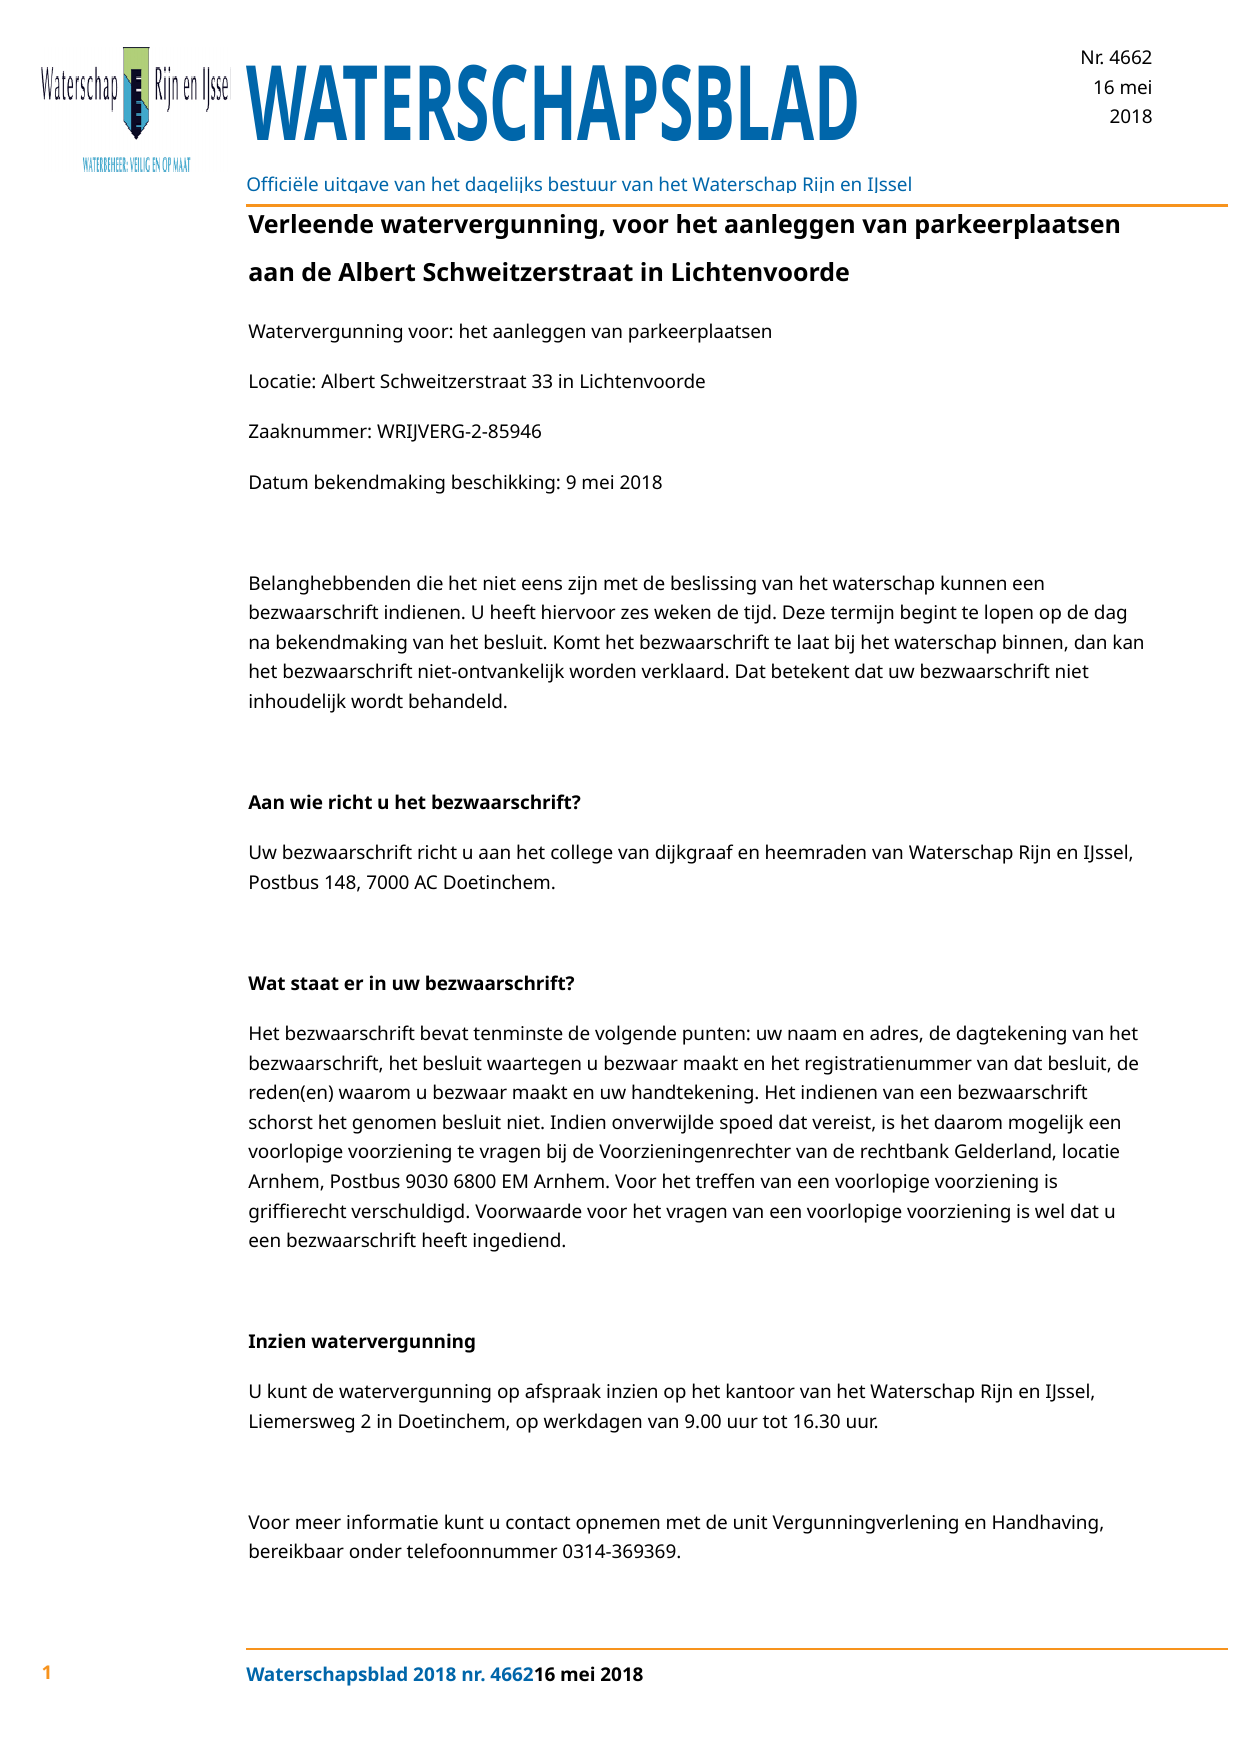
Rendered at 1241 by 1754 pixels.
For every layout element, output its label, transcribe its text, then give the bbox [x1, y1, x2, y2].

text Locatie: Albert Schweitzerstraat 33 in Lichtenvoorde [248, 368, 1152, 394]
text Het bezwaarschrift bevat tenminste de volgende punten: uw naam en adres, de dagtekening van het bezwaarschrift, het besluit waartegen u bezwaar maakt en het registratienummer van dat besluit, de reden(en) waarom u bezwaar maakt en uw handtekening. Het indienen van een bezwaarschrift schorst het genomen besluit niet. Indien onverwijlde spoed dat vereist, is het daarom mogelijk een voorlopige voorziening te vragen bij de Voorzieningenrechter van de rechtbank Gelderland, locatie Arnhem, Postbus 9030 6800 EM Arnhem. Voor het treffen van een voorlopige voorziening is griffierecht verschuldigd. Voorwaarde voor het vragen van een voorlopige voorziening is wel dat u een bezwaarschrift heeft ingediend. [248, 1020, 1152, 1253]
text Uw bezwaarschrift richt u aan het college van dijkgraaf en heemraden van Waterschap Rijn en IJssel, Postbus 148, 7000 AC Doetinchem. [248, 839, 1152, 895]
text Datum bekendmaking beschikking: 9 mei 2018 [248, 469, 1152, 495]
text Inzien watervergunning [248, 1328, 1152, 1354]
text Zaaknummer: WRIJVERG-2-85946 [248, 419, 1152, 444]
text U kunt de watervergunning op afspraak inzien op het kantoor van het Waterschap Rijn en IJssel, Liemersweg 2 in Doetinchem, op werkdagen van 9.00 uur tot 16.30 uur. [248, 1379, 1152, 1434]
text Wat staat er in uw bezwaarschrift? [248, 970, 1152, 996]
picture [41, 47, 231, 172]
text Belanghebbenden die het niet eens zijn met de beslissing van het waterschap kunnen een bezwaarschrift indienen. U heeft hiervoor zes weken de tijd. Deze termijn begint te lopen op de dag na bekendmaking van het besluit. Komt het bezwaarschrift te laat bij het waterschap binnen, dan kan het bezwaarschrift niet-ontvankelijk worden verklaard. Dat betekent dat uw bezwaarschrift niet inhoudelijk wordt behandeld. [248, 570, 1152, 714]
text Aan wie richt u het bezwaarschrift? [248, 789, 1152, 815]
text Voor meer informatie kunt u contact opnemen met de unit Vergunningverlening en Handhaving, bereikbaar onder telefoonnummer 0314-369369. [248, 1509, 1152, 1564]
text Verleende watervergunning, voor het aanleggen van parkeerplaatsen aan de Albert Schweitzerstraat in Lichtenvoorde [248, 207, 1152, 288]
text Watervergunning voor: het aanleggen van parkeerplaatsen [248, 318, 1152, 344]
